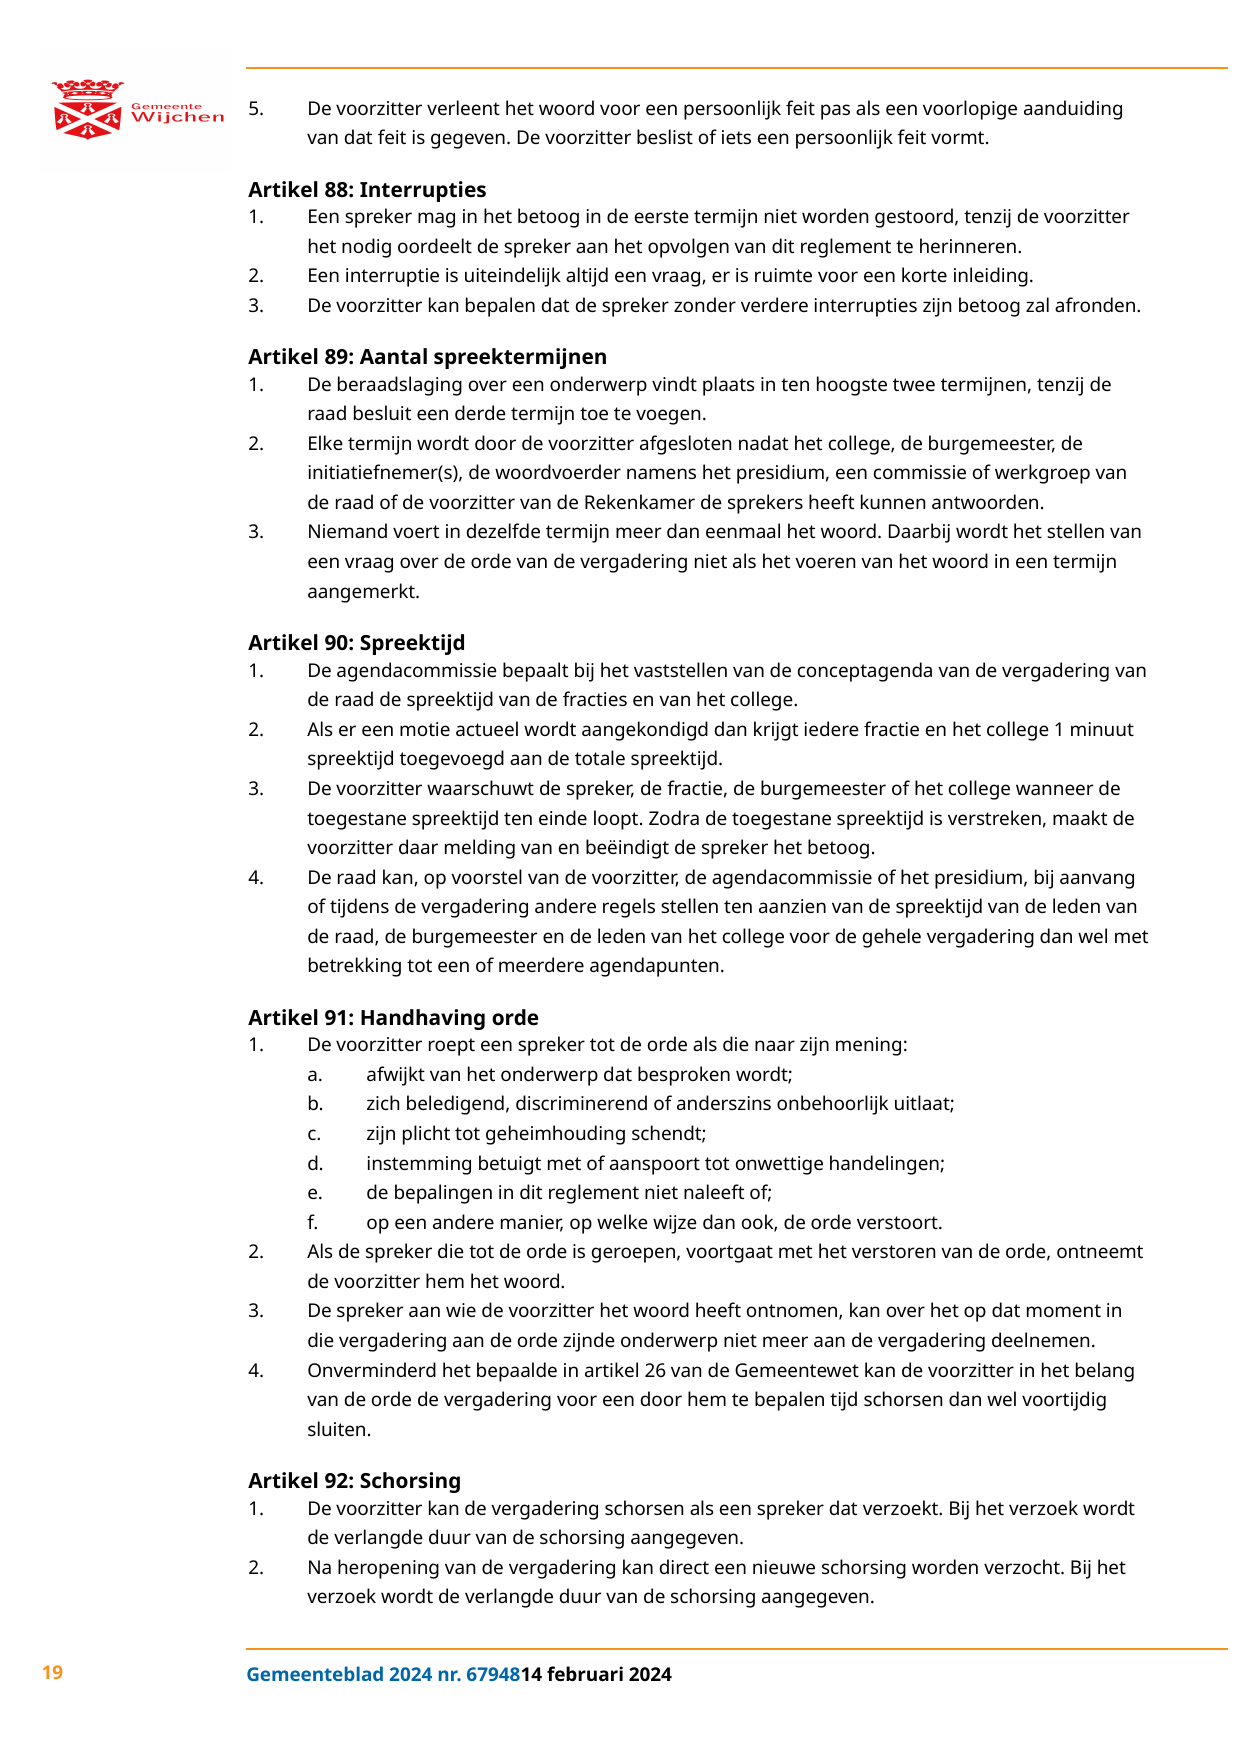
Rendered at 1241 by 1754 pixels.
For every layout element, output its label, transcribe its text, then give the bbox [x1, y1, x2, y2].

list De agendacommissie bepaalt bij het vaststellen van de conceptagenda van de vergadering van de raad de spreektijd van de fracties en van het college. [248, 657, 1152, 712]
list Na heropening van de vergadering kan direct een nieuwe schorsing worden verzocht. Bij het verzoek wordt de verlangde duur van de schorsing aangegeven. [248, 1554, 1152, 1609]
list Elke termijn wordt door de voorzitter afgesloten nadat het college, de burgemeester, de initiatiefnemer(s), de woordvoerder namens het presidium, een commissie of werkgroep van de raad of de voorzitter van de Rekenkamer de sprekers heeft kunnen antwoorden. [248, 430, 1152, 515]
list Als de spreker die tot de orde is geroepen, voortgaat met het verstoren van de orde, ontneemt de voorzitter hem het woord. [248, 1238, 1152, 1294]
list instemming betuigt met of aanspoort tot onwettige handelingen; [307, 1150, 1152, 1176]
list Een spreker mag in het betoog in de eerste termijn niet worden gestoord, tenzij de voorzitter het nodig oordeelt de spreker aan het opvolgen van dit reglement te herinneren. [248, 203, 1152, 258]
list op een andere manier, op welke wijze dan ook, de orde verstoort. [307, 1209, 1152, 1235]
text Artikel 92: Schorsing [248, 1466, 1152, 1495]
list De voorzitter kan bepalen dat de spreker zonder verdere interrupties zijn betoog zal afronden. [248, 292, 1152, 318]
list de bepalingen in dit reglement niet naleeft of; [307, 1179, 1152, 1205]
list zich beledigend, discriminerend of anderszins onbehoorlijk uitlaat; [307, 1091, 1152, 1116]
list Onverminderd het bepaalde in artikel 26 van de Gemeentewet kan de voorzitter in het belang van de orde de vergadering voor een door hem te bepalen tijd schorsen dan wel voortijdig sluiten. [248, 1357, 1152, 1442]
list De voorzitter verleent het woord voor een persoonlijk feit pas als een voorlopige aanduiding van dat feit is gegeven. De voorzitter beslist of iets een persoonlijk feit vormt. [248, 95, 1152, 150]
list afwijkt van het onderwerp dat besproken wordt; [307, 1061, 1152, 1087]
text Artikel 88: Interrupties [248, 175, 1152, 203]
list Als er een motie actueel wordt aangekondigd dan krijgt iedere fractie en het college 1 minuut spreektijd toegevoegd aan de totale spreektijd. [248, 716, 1152, 771]
text Artikel 89: Aantal spreektermijnen [248, 342, 1152, 371]
list De raad kan, op voorstel van de voorzitter, de agendacommissie of het presidium, bij aanvang of tijdens de vergadering andere regels stellen ten aanzien van de spreektijd van de leden van de raad, de burgemeester en de leden van het college voor de gehele vergadering dan wel met betrekking tot een of meerdere agendapunten. [248, 864, 1152, 978]
text Artikel 91: Handhaving orde [248, 1003, 1152, 1031]
list De beraadslaging over een onderwerp vindt plaats in ten hoogste twee termijnen, tenzij de raad besluit een derde termijn toe te voegen. [248, 371, 1152, 426]
text Artikel 90: Spreektijd [248, 628, 1152, 657]
list De spreker aan wie de voorzitter het woord heeft ontnomen, kan over het op dat moment in die vergadering aan de orde zijnde onderwerp niet meer aan de vergadering deelnemen. [248, 1298, 1152, 1353]
picture [41, 47, 231, 172]
list De voorzitter kan de vergadering schorsen als een spreker dat verzoekt. Bij het verzoek wordt de verlangde duur van de schorsing aangegeven. [248, 1495, 1152, 1550]
list De voorzitter waarschuwt de spreker, de fractie, de burgemeester of het college wanneer de toegestane spreektijd ten einde loopt. Zodra de toegestane spreektijd is verstreken, maakt de voorzitter daar melding van en beëindigt de spreker het betoog. [248, 775, 1152, 860]
list Niemand voert in dezelfde termijn meer dan eenmaal het woord. Daarbij wordt het stellen van een vraag over de orde van de vergadering niet als het voeren van het woord in een termijn aangemerkt. [248, 519, 1152, 604]
list Een interruptie is uiteindelijk altijd een vraag, er is ruimte voor een korte inleiding. [248, 262, 1152, 288]
list De voorzitter roept een spreker tot de orde als die naar zijn mening: [248, 1031, 1152, 1057]
list zijn plicht tot geheimhouding schendt; [307, 1120, 1152, 1146]
